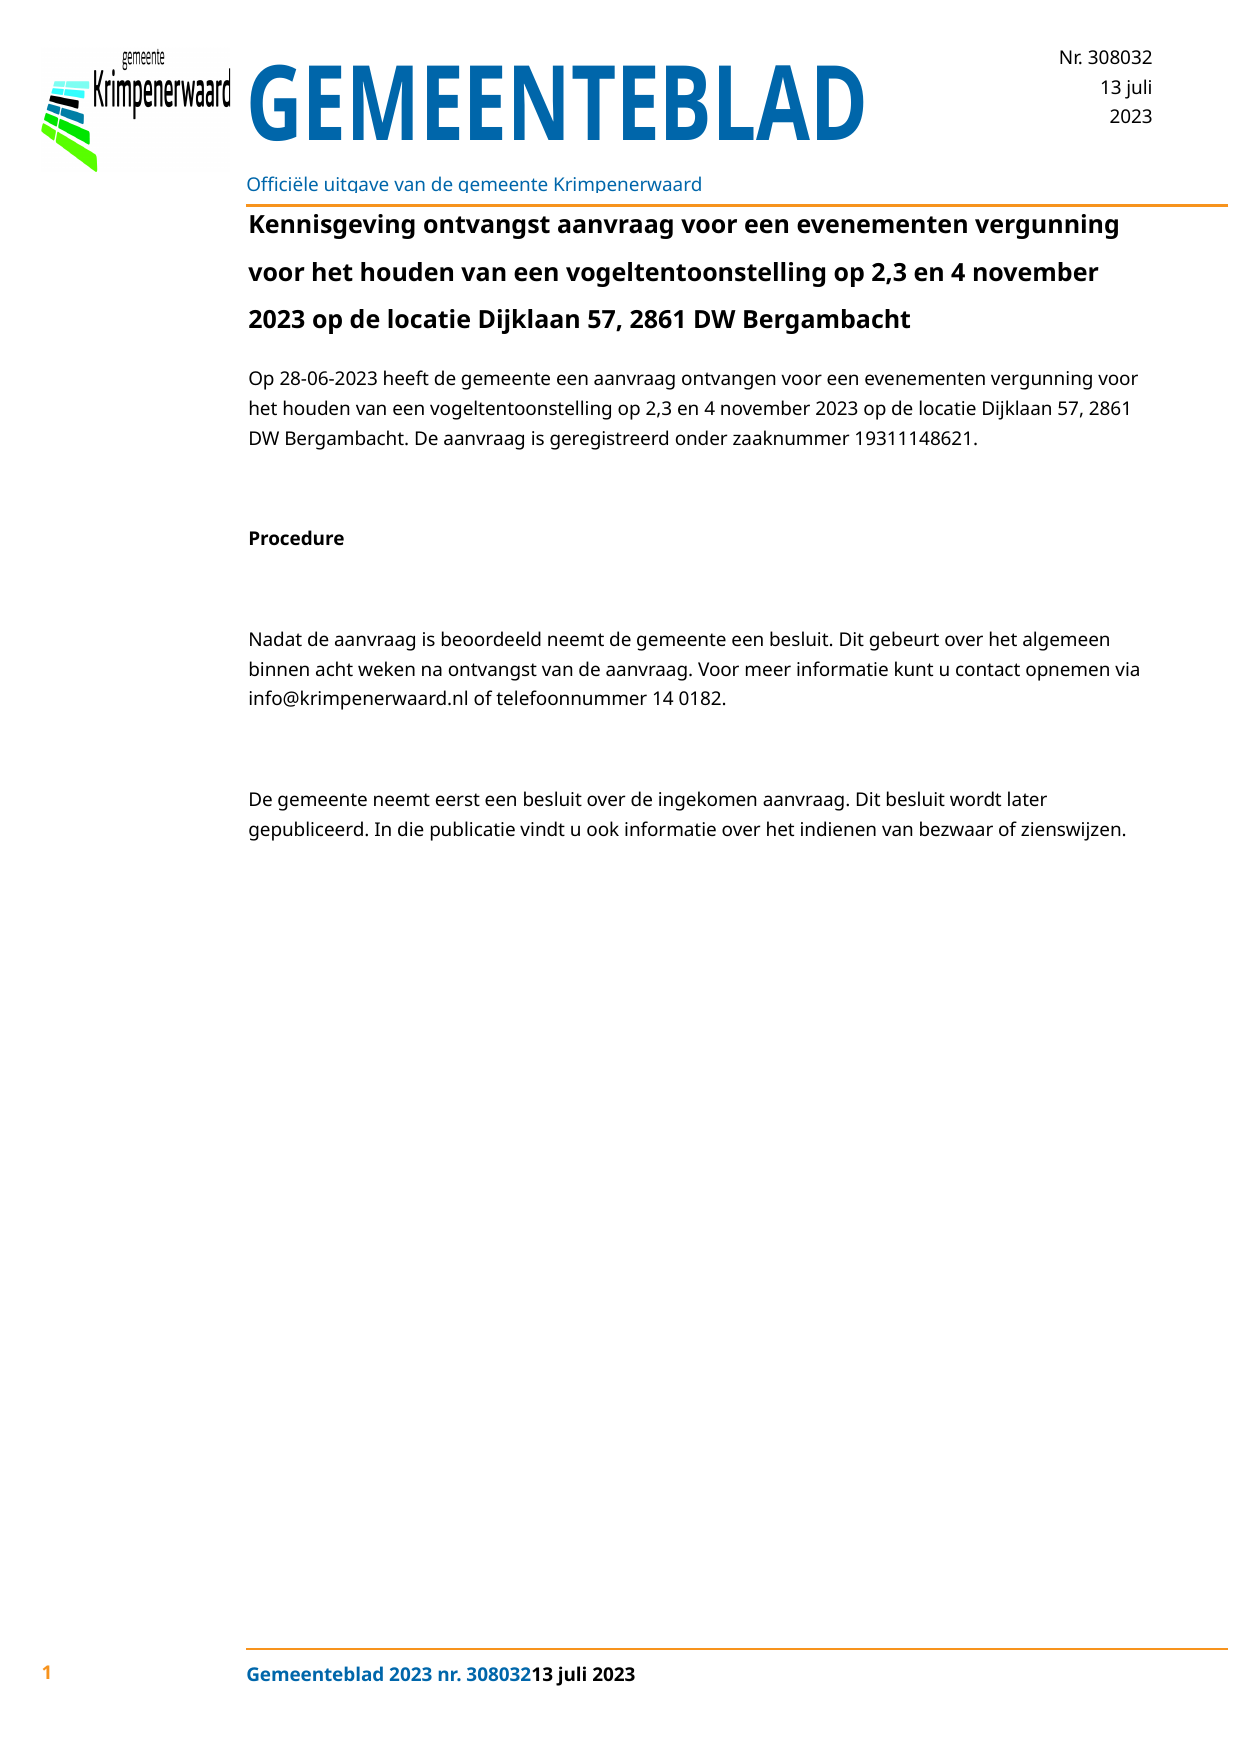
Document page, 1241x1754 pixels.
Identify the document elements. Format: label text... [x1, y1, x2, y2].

text Nadat de aanvraag is beoordeeld neemt de gemeente een besluit. Dit gebeurt over het algemeen binnen acht weken na ontvangst van de aanvraag. Voor meer informatie kunt u contact opnemen via info@krimpenerwaard.nl of telefoonnummer 14 0182. [248, 626, 1152, 711]
text De gemeente neemt eerst een besluit over de ingekomen aanvraag. Dit besluit wordt later gepubliceerd. In die publicatie vindt u ook informatie over het indienen van bezwaar of zienswijzen. [248, 786, 1152, 842]
text Procedure [248, 526, 1152, 551]
picture [41, 47, 231, 172]
text Kennisgeving ontvangst aanvraag voor een evenementen vergunning voor het houden van een vogeltentoonstelling op 2,3 en 4 november 2023 op de locatie Dijklaan 57, 2861 DW Bergambacht [248, 207, 1152, 336]
text Op 28-06-2023 heeft de gemeente een aanvraag ontvangen voor een evenementen vergunning voor het houden van een vogeltentoonstelling op 2,3 en 4 november 2023 op de locatie Dijklaan 57, 2861 DW Bergambacht. De aanvraag is geregistreerd onder zaaknummer 19311148621. [248, 366, 1152, 450]
